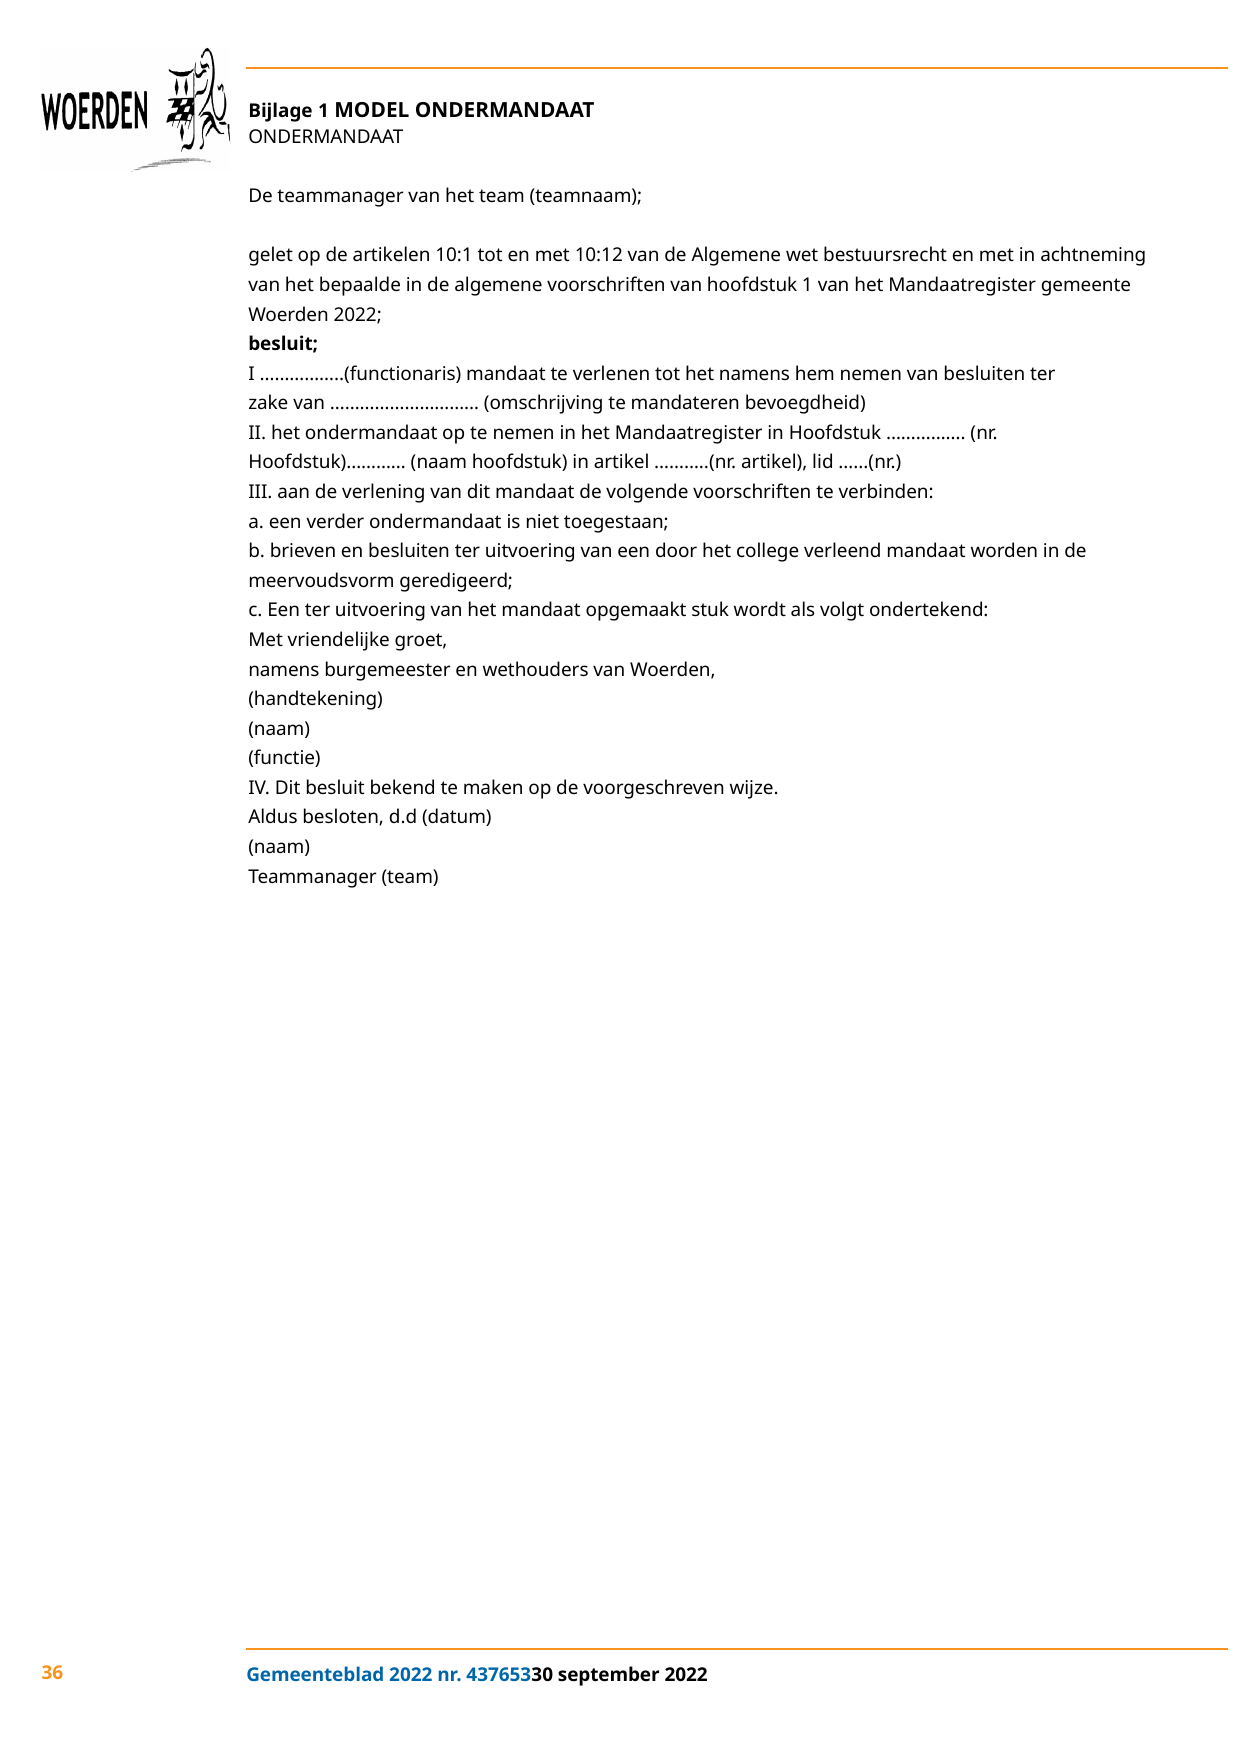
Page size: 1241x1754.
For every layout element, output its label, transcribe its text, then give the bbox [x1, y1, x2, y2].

text I ……………..(functionaris) mandaat te verlenen tot het namens hem nemen van besluiten ter [248, 360, 1152, 386]
text Aldus besloten, d.d (datum) [248, 804, 1152, 829]
text zake van ………………………… (omschrijving te mandateren bevoegdheid) [248, 389, 1152, 415]
picture [41, 47, 231, 172]
text a. een verder ondermandaat is niet toegestaan; [248, 508, 1152, 534]
text namens burgemeester en wethouders van Woerden, [248, 656, 1152, 682]
text Hoofdstuk)………… (naam hoofdstuk) in artikel ………..(nr. artikel), lid …...(nr.) [248, 449, 1152, 474]
text III. aan de verlening van dit mandaat de volgende voorschriften te verbinden: [248, 478, 1152, 504]
text besluit; [248, 330, 1152, 356]
text Bijlage 1 MODEL ONDERMANDAAT [248, 95, 1152, 123]
text c. Een ter uitvoering van het mandaat opgemaakt stuk wordt als volgt ondertekend: [248, 597, 1152, 622]
text Met vriendelijke groet, [248, 626, 1152, 652]
text IV. Dit besluit bekend te maken op de voorgeschreven wijze. [248, 774, 1152, 800]
text Teammanager (team) [248, 863, 1152, 889]
text ONDERMANDAAT [248, 123, 1152, 149]
text (functie) [248, 744, 1152, 770]
text gelet op de artikelen 10:1 tot en met 10:12 van de Algemene wet bestuursrecht en met in achtneming van het bepaalde in de algemene voorschriften van hoofdstuk 1 van het Mandaatregister gemeente Woerden 2022; [248, 242, 1152, 327]
text (naam) [248, 715, 1152, 741]
text b. brieven en besluiten ter uitvoering van een door het college verleend mandaat worden in de meervoudsvorm geredigeerd; [248, 537, 1152, 593]
text II. het ondermandaat op te nemen in het Mandaatregister in Hoofdstuk ……………. (nr. [248, 419, 1152, 445]
text (naam) [248, 833, 1152, 859]
text De teammanager van het team (teamnaam); [248, 182, 1152, 208]
text (handtekening) [248, 685, 1152, 711]
